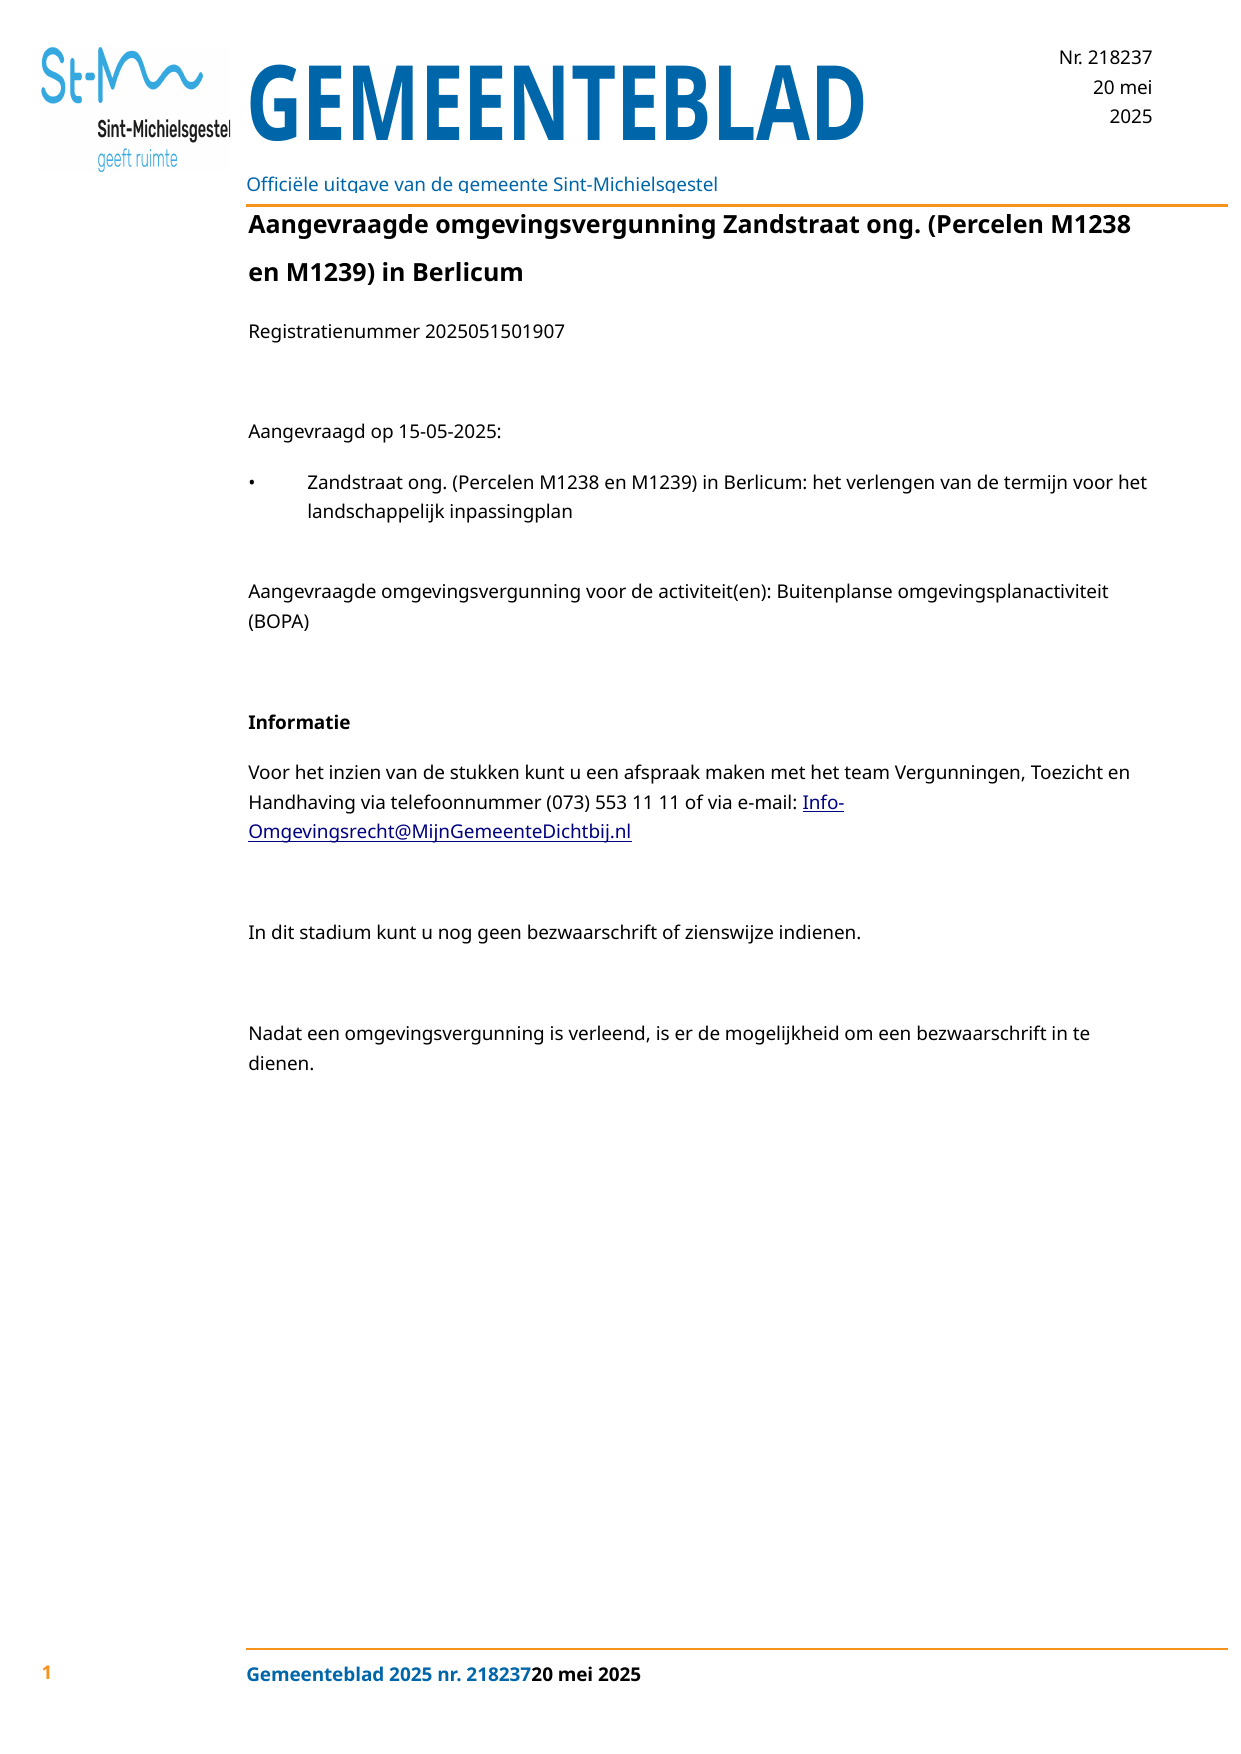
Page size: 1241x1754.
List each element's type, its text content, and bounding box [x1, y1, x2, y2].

text Voor het inzien van de stukken kunt u een afspraak maken met het team Vergunningen, Toezicht en Handhaving via telefoonnummer (073) 553 11 11 of via e-mail: Info-Omgevingsrecht@MijnGemeenteDichtbij.nl [248, 759, 1152, 844]
text Registratienummer 2025051501907 [248, 318, 1152, 344]
text Aangevraagde omgevingsvergunning Zandstraat ong. (Percelen M1238 en M1239) in Berlicum [248, 207, 1152, 288]
list Zandstraat ong. (Percelen M1238 en M1239) in Berlicum: het verlengen van de termijn voor het landschappelijk inpassingplan [248, 469, 1152, 524]
text Aangevraagd op 15-05-2025: [248, 419, 1152, 444]
picture [41, 47, 231, 172]
text In dit stadium kunt u nog geen bezwaarschrift of zienswijze indienen. [248, 919, 1152, 945]
text Aangevraagde omgevingsvergunning voor de activiteit(en): Buitenplanse omgevingsplanactiviteit (BOPA) [248, 579, 1152, 634]
text Nadat een omgevingsvergunning is verleend, is er de mogelijkheid om een bezwaarschrift in te dienen. [248, 1020, 1152, 1076]
text Informatie [248, 709, 1152, 735]
